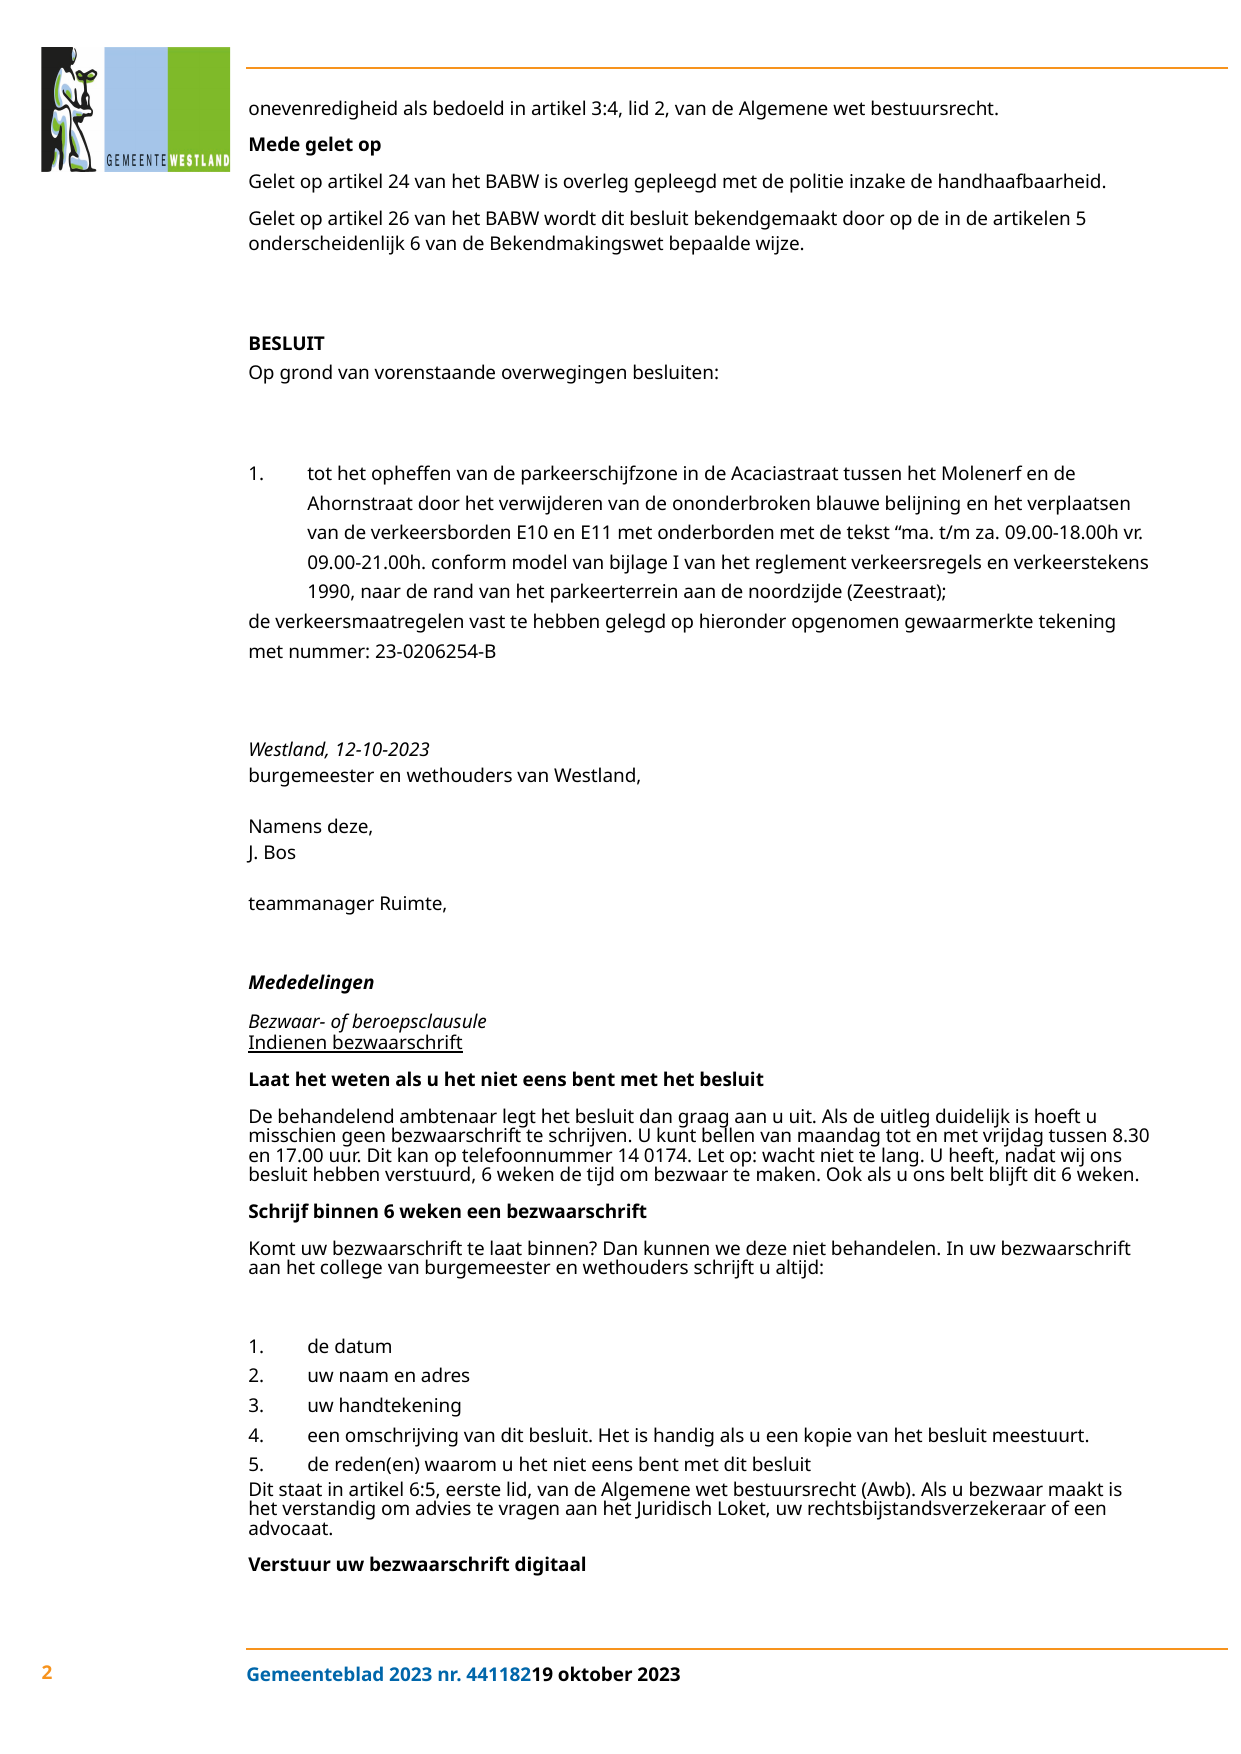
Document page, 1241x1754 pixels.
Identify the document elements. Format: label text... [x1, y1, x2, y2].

text onevenredigheid als bedoeld in artikel 3:4, lid 2, van de Algemene wet bestuursrecht. [248, 95, 1152, 121]
text Mededelingen [248, 969, 1152, 995]
text Dit staat in artikel 6:5, eerste lid, van de Algemene wet bestuursrecht (Awb). Als u bezwaar maakt is het verstandig om advies te vragen aan het Juridisch Loket, uw rechtsbijstandsverzekeraar of een advocaat. [248, 1481, 1152, 1539]
text De behandelend ambtenaar legt het besluit dan graag aan u uit. Als de uitleg duidelijk is hoeft u misschien geen bezwaarschrift te schrijven. U kunt bellen van maandag tot en met vrijdag tussen 8.30 en 17.00 uur. Dit kan op telefoonnummer 14 0174. Let op: wacht niet te lang. U heeft, nadat wij ons besluit hebben verstuurd, 6 weken de tijd om bezwaar te maken. Ook als u ons belt blijft dit 6 weken. [248, 1108, 1152, 1185]
text Bezwaar- of beroepsclausule [248, 1008, 1152, 1034]
text Indienen bezwaarschrift [248, 1034, 1152, 1053]
text BESLUIT [248, 330, 1152, 356]
text Westland, 12-10-2023 [248, 736, 1152, 762]
text Namens deze, [248, 813, 1152, 839]
text Laat het weten als u het niet eens bent met het besluit [248, 1071, 1152, 1090]
text Verstuur uw bezwaarschrift digitaal [248, 1556, 1152, 1576]
list uw naam en adres [248, 1363, 1152, 1388]
text Komt uw bezwaarschrift te laat binnen? Dan kunnen we deze niet behandelen. In uw bezwaarschrift aan het college van burgemeester en wethouders schrijft u altijd: [248, 1240, 1152, 1278]
text Gelet op artikel 24 van het BABW is overleg gepleegd met de politie inzake de handhaafbaarheid. [248, 168, 1152, 194]
list uw handtekening [248, 1392, 1152, 1418]
text Schrijf binnen 6 weken een bezwaarschrift [248, 1203, 1152, 1222]
text Mede gelet op [248, 131, 1152, 157]
text Op grond van vorenstaande overwegingen besluiten: [248, 359, 1152, 385]
text burgemeester en wethouders van Westland, [248, 762, 1152, 787]
text teammanager Ruimte, [248, 890, 1152, 916]
list de datum [248, 1333, 1152, 1359]
text J. Bos [248, 839, 1152, 865]
list een omschrijving van dit besluit. Het is handig als u een kopie van het besluit meestuurt. [248, 1422, 1152, 1447]
text de verkeersmaatregelen vast te hebben gelegd op hieronder opgenomen gewaarmerkte tekening met nummer: 23-0206254-B [248, 608, 1152, 663]
picture [41, 47, 231, 172]
list de reden(en) waarom u het niet eens bent met dit besluit [248, 1451, 1152, 1477]
list tot het opheffen van de parkeerschijfzone in de Acaciastraat tussen het Molenerf en de Ahornstraat door het verwijderen van de ononderbroken blauwe belijning en het verplaatsen van de verkeersborden E10 en E11 met onderborden met de tekst “ma. t/m za. 09.00-18.00h vr. 09.00-21.00h. conform model van bijlage I van het reglement verkeersregels en verkeerstekens 1990, naar de rand van het parkeerterrein aan de noordzijde (Zeestraat); [248, 460, 1152, 604]
text Gelet op artikel 26 van het BABW wordt dit besluit bekendgemaakt door op de in de artikelen 5 onderscheidenlijk 6 van de Bekendmakingswet bepaalde wijze. [248, 205, 1152, 256]
